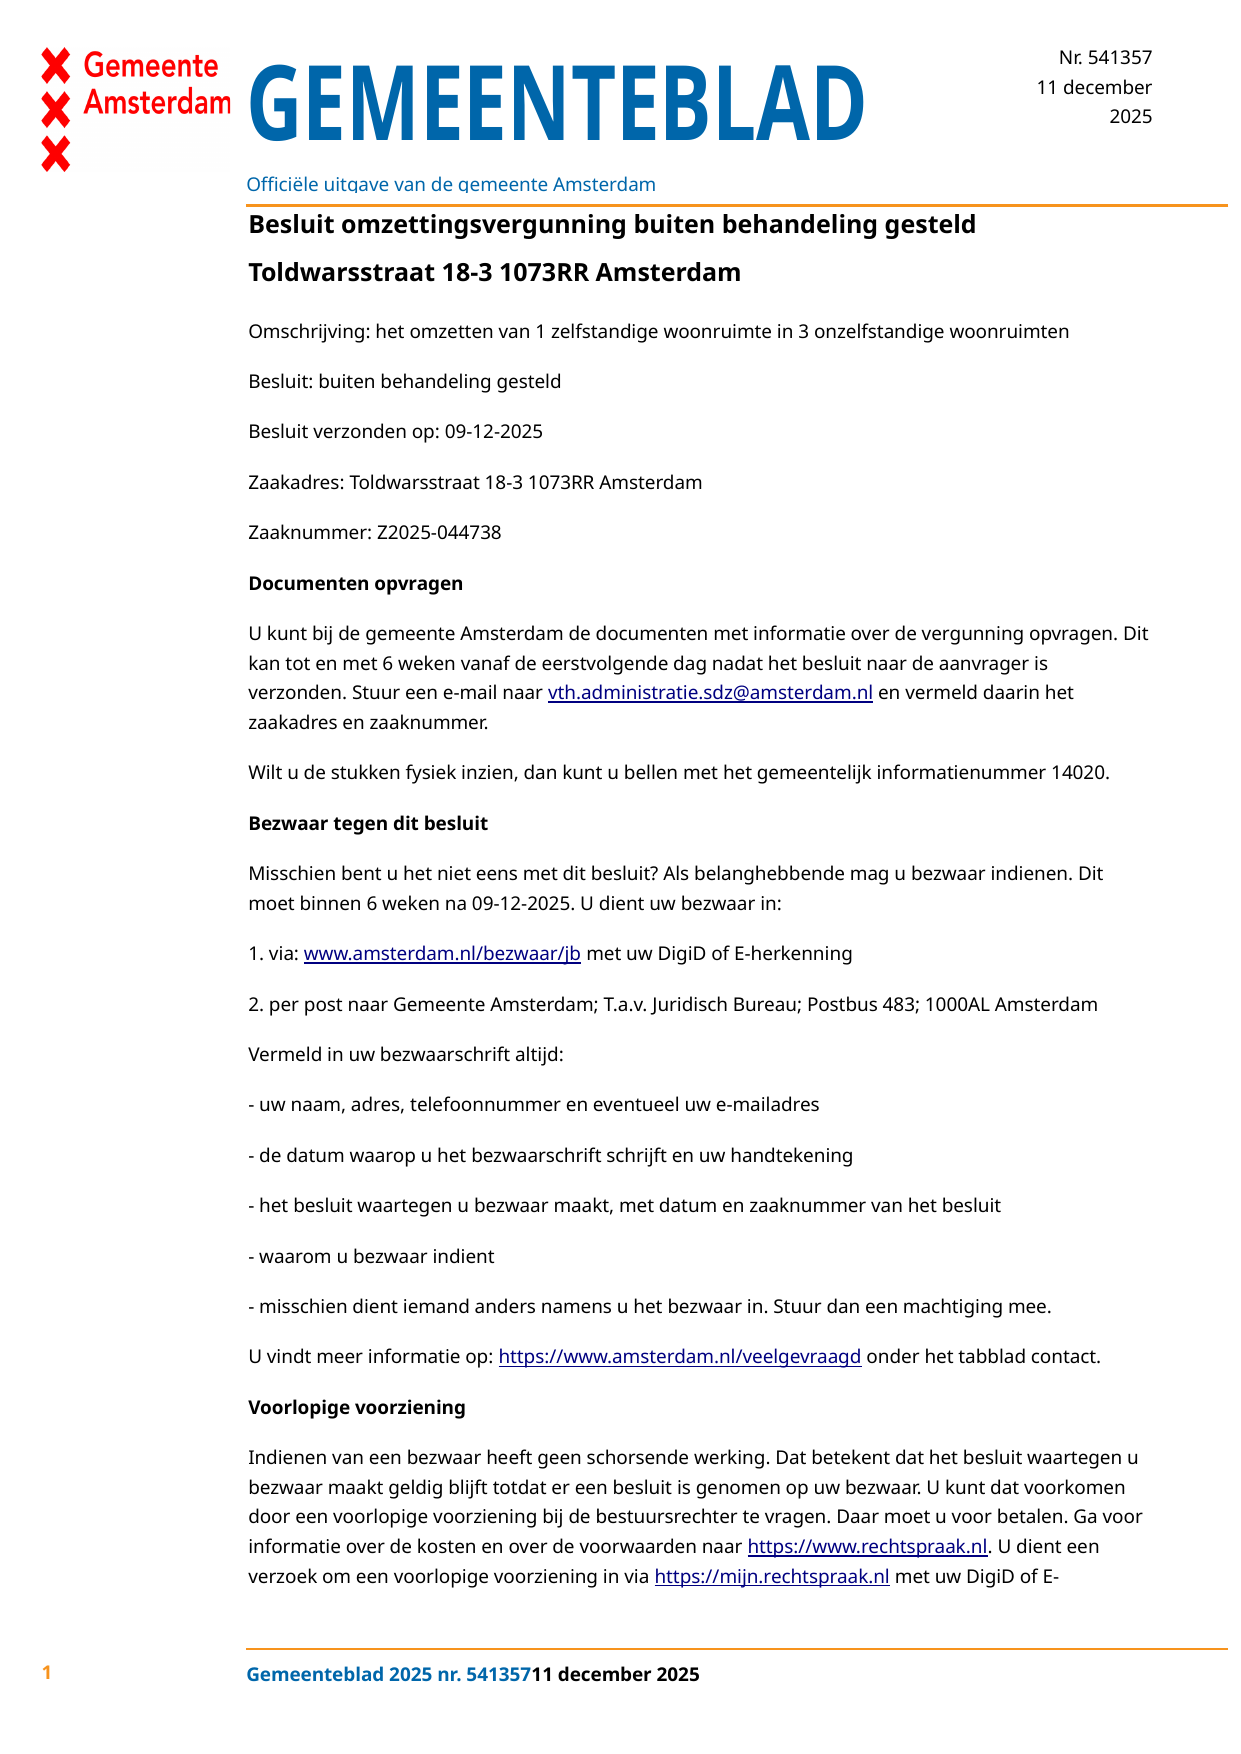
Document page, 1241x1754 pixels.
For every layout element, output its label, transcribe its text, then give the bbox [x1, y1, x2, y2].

picture [41, 47, 231, 172]
text Documenten opvragen [248, 570, 1152, 596]
text - het besluit waartegen u bezwaar maakt, met datum en zaaknummer van het besluit [248, 1192, 1152, 1218]
text Besluit verzonden op: 09-12-2025 [248, 419, 1152, 444]
text Omschrijving: het omzetten van 1 zelfstandige woonruimte in 3 onzelfstandige woonruimten [248, 318, 1152, 344]
text - misschien dient iemand anders namens u het bezwaar in. Stuur dan een machtiging mee. [248, 1293, 1152, 1319]
text - uw naam, adres, telefoonnummer en eventueel uw e-mailadres [248, 1092, 1152, 1117]
text Zaaknummer: Z2025-044738 [248, 519, 1152, 545]
text Vermeld in uw bezwaarschrift altijd: [248, 1041, 1152, 1067]
text Wilt u de stukken fysiek inzien, dan kunt u bellen met het gemeentelijk informatienummer 14020. [248, 759, 1152, 785]
text Besluit: buiten behandeling gesteld [248, 368, 1152, 394]
text 1. via: www.amsterdam.nl/bezwaar/jb met uw DigiD of E-herkenning [248, 940, 1152, 966]
text - waarom u bezwaar indient [248, 1243, 1152, 1269]
text 2. per post naar Gemeente Amsterdam; T.a.v. Juridisch Bureau; Postbus 483; 1000AL Amsterdam [248, 991, 1152, 1017]
text Besluit omzettingsvergunning buiten behandeling gesteld Toldwarsstraat 18-3 1073RR Amsterdam [248, 207, 1152, 288]
text - de datum waarop u het bezwaarschrift schrijft en uw handtekening [248, 1142, 1152, 1168]
text Bezwaar tegen dit besluit [248, 810, 1152, 836]
text Zaakadres: Toldwarsstraat 18-3 1073RR Amsterdam [248, 469, 1152, 495]
text U vindt meer informatie op: https://www.amsterdam.nl/veelgevraagd onder het tabblad contact. [248, 1344, 1152, 1369]
text Indienen van een bezwaar heeft geen schorsende werking. Dat betekent dat het besluit waartegen u bezwaar maakt geldig blijft totdat er een besluit is genomen op uw bezwaar. U kunt dat voorkomen door een voorlopige voorziening bij de bestuursrechter te vragen. Daar moet u voor betalen. Ga voor informatie over de kosten en over de voorwaarden naar https://www.rechtspraak.nl. U dient een verzoek om een voorlopige voorziening in via https://mijn.rechtspraak.nl met uw DigiD of E- [248, 1444, 1152, 1589]
text Misschien bent u het niet eens met dit besluit? Als belanghebbende mag u bezwaar indienen. Dit moet binnen 6 weken na 09-12-2025. U dient uw bezwaar in: [248, 860, 1152, 916]
text Voorlopige voorziening [248, 1394, 1152, 1420]
text U kunt bij de gemeente Amsterdam de documenten met informatie over de vergunning opvragen. Dit kan tot en met 6 weken vanaf de eerstvolgende dag nadat het besluit naar de aanvrager is verzonden. Stuur een e-mail naar vth.administratie.sdz@amsterdam.nl en vermeld daarin het zaakadres en zaaknummer. [248, 620, 1152, 735]
